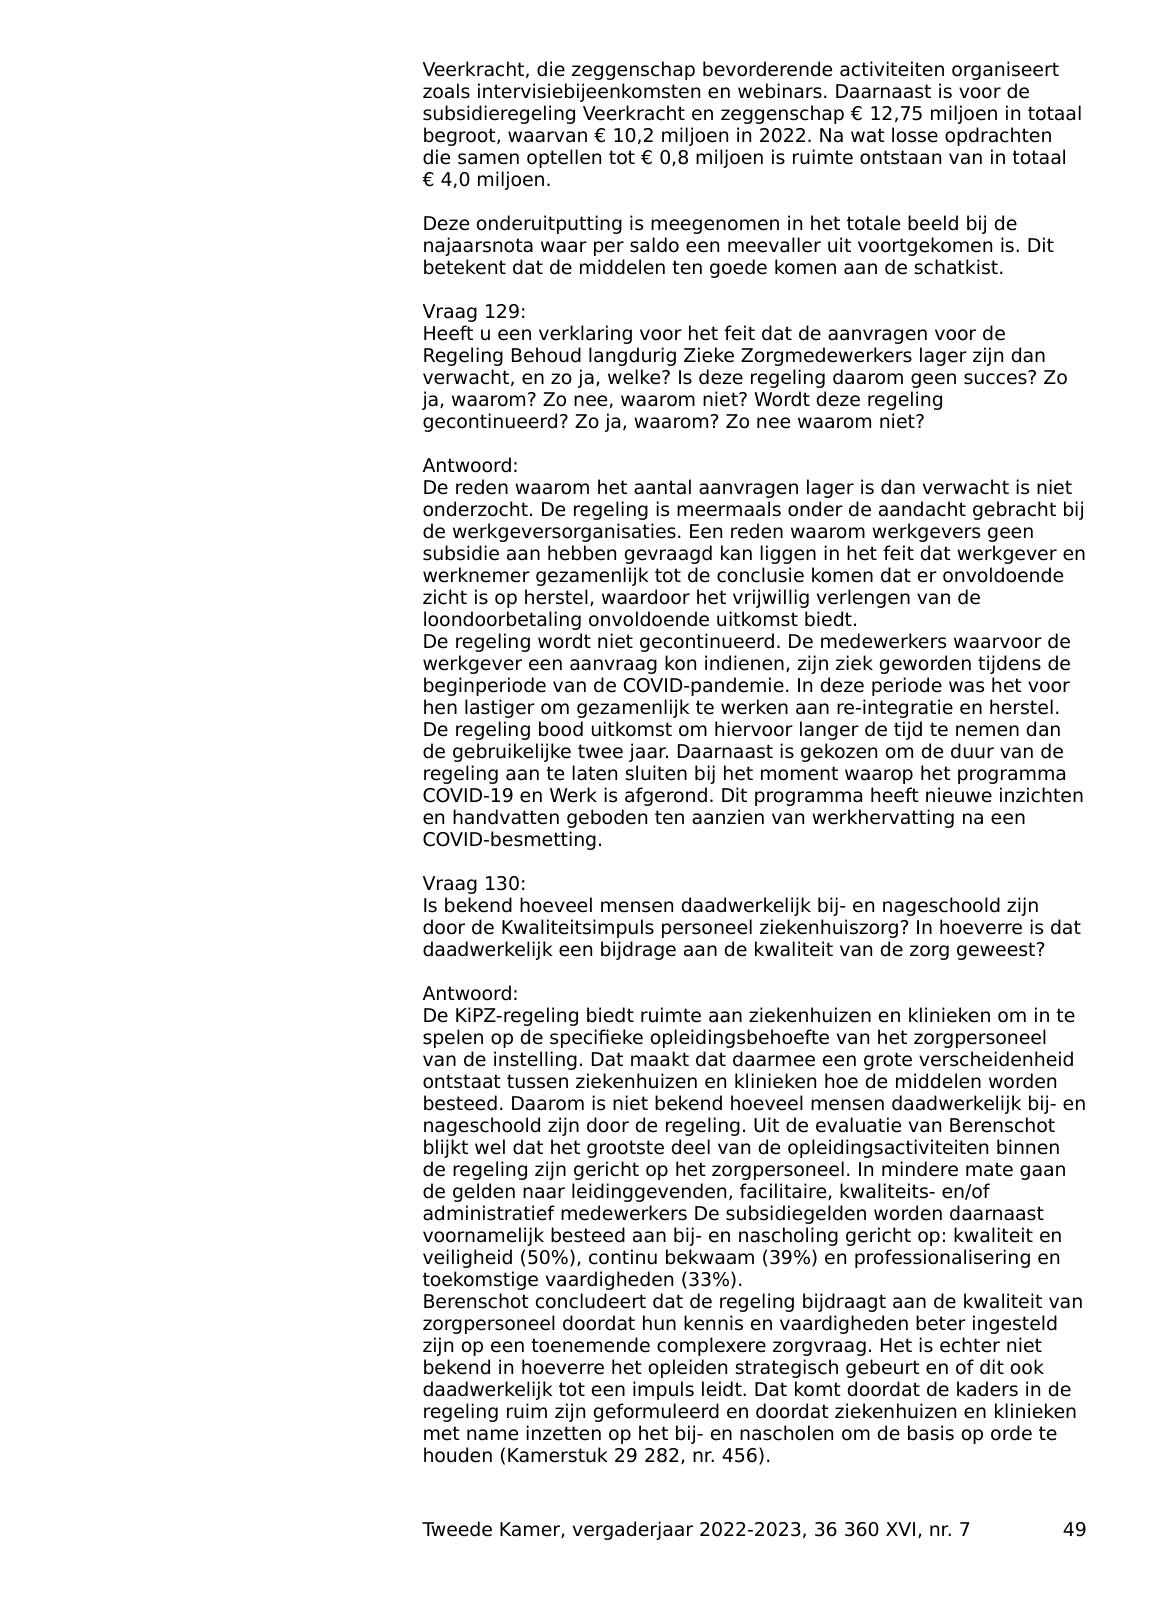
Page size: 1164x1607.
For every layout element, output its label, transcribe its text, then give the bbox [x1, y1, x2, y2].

text Antwoord: [422, 455, 1087, 477]
text De regeling wordt niet gecontinueerd. De medewerkers waarvoor de werkgever een aanvraag kon indienen, zijn ziek geworden tijdens de beginperiode van de COVID-pandemie. In deze periode was het voor hen lastiger om gezamenlijk te werken aan re-integratie en herstel. De regeling bood uitkomst om hiervoor langer de tijd te nemen dan de gebruikelijke twee jaar. Daarnaast is gekozen om de duur van de regeling aan te laten sluiten bij het moment waarop het programma COVID-19 en Werk is afgerond. Dit programma heeft nieuwe inzichten en handvatten geboden ten aanzien van werkhervatting na een COVID-besmetting. [422, 631, 1087, 851]
text Berenschot concludeert dat de regeling bijdraagt aan de kwaliteit van zorgpersoneel doordat hun kennis en vaardigheden beter ingesteld zijn op een toenemende complexere zorgvraag. Het is echter niet bekend in hoeverre het opleiden strategisch gebeurt en of dit ook daadwerkelijk tot een impuls leidt. Dat komt doordat de kaders in de regeling ruim zijn geformuleerd en doordat ziekenhuizen en klinieken met name inzetten op het bij- en nascholen om de basis op orde te houden (Kamerstuk 29 282, nr. 456). [422, 1291, 1087, 1467]
text De reden waarom het aantal aanvragen lager is dan verwacht is niet onderzocht. De regeling is meermaals onder de aandacht gebracht bij de werkgeversorganisaties. Een reden waarom werkgevers geen subsidie aan hebben gevraagd kan liggen in het feit dat werkgever en werknemer gezamenlijk tot de conclusie komen dat er onvoldoende zicht is op herstel, waardoor het vrijwillig verlengen van de loondoorbetaling onvoldoende uitkomst biedt. [422, 477, 1087, 631]
text Deze onderuitputting is meegenomen in het totale beeld bij de najaarsnota waar per saldo een meevaller uit voortgekomen is. Dit betekent dat de middelen ten goede komen aan de schatkist. [422, 213, 1087, 279]
text Veerkracht, die zeggenschap bevorderende activiteiten organiseert zoals intervisiebijeenkomsten en webinars. Daarnaast is voor de subsidieregeling Veerkracht en zeggenschap € 12,75 miljoen in totaal begroot, waarvan € 10,2 miljoen in 2022. Na wat losse opdrachten die samen optellen tot € 0,8 miljoen is ruimte ontstaan van in totaal € 4,0 miljoen. [422, 59, 1087, 191]
text Vraag 129: [422, 301, 1087, 323]
text De KiPZ-regeling biedt ruimte aan ziekenhuizen en klinieken om in te spelen op de specifieke opleidingsbehoefte van het zorgpersoneel van de instelling. Dat maakt dat daarmee een grote verscheidenheid ontstaat tussen ziekenhuizen en klinieken hoe de middelen worden besteed. Daarom is niet bekend hoeveel mensen daadwerkelijk bij- en nageschoold zijn door de regeling. Uit de evaluatie van Berenschot blijkt wel dat het grootste deel van de opleidingsactiviteiten binnen de regeling zijn gericht op het zorgpersoneel. In mindere mate gaan de gelden naar leidinggevenden, facilitaire, kwaliteits- en/of administratief medewerkers De subsidiegelden worden daarnaast voornamelijk besteed aan bij- en nascholing gericht op: kwaliteit en veiligheid (50%), continu bekwaam (39%) en professionalisering en toekomstige vaardigheden (33%). [422, 1005, 1087, 1291]
text Is bekend hoeveel mensen daadwerkelijk bij- en nageschoold zijn door de Kwaliteitsimpuls personeel ziekenhuiszorg? In hoeverre is dat daadwerkelijk een bijdrage aan de kwaliteit van de zorg geweest? [422, 895, 1087, 961]
text Vraag 130: [422, 873, 1087, 895]
text Antwoord: [422, 983, 1087, 1005]
text Heeft u een verklaring voor het feit dat de aanvragen voor de Regeling Behoud langdurig Zieke Zorgmedewerkers lager zijn dan verwacht, en zo ja, welke? Is deze regeling daarom geen succes? Zo ja, waarom? Zo nee, waarom niet? Wordt deze regeling gecontinueerd? Zo ja, waarom? Zo nee waarom niet? [422, 323, 1087, 433]
